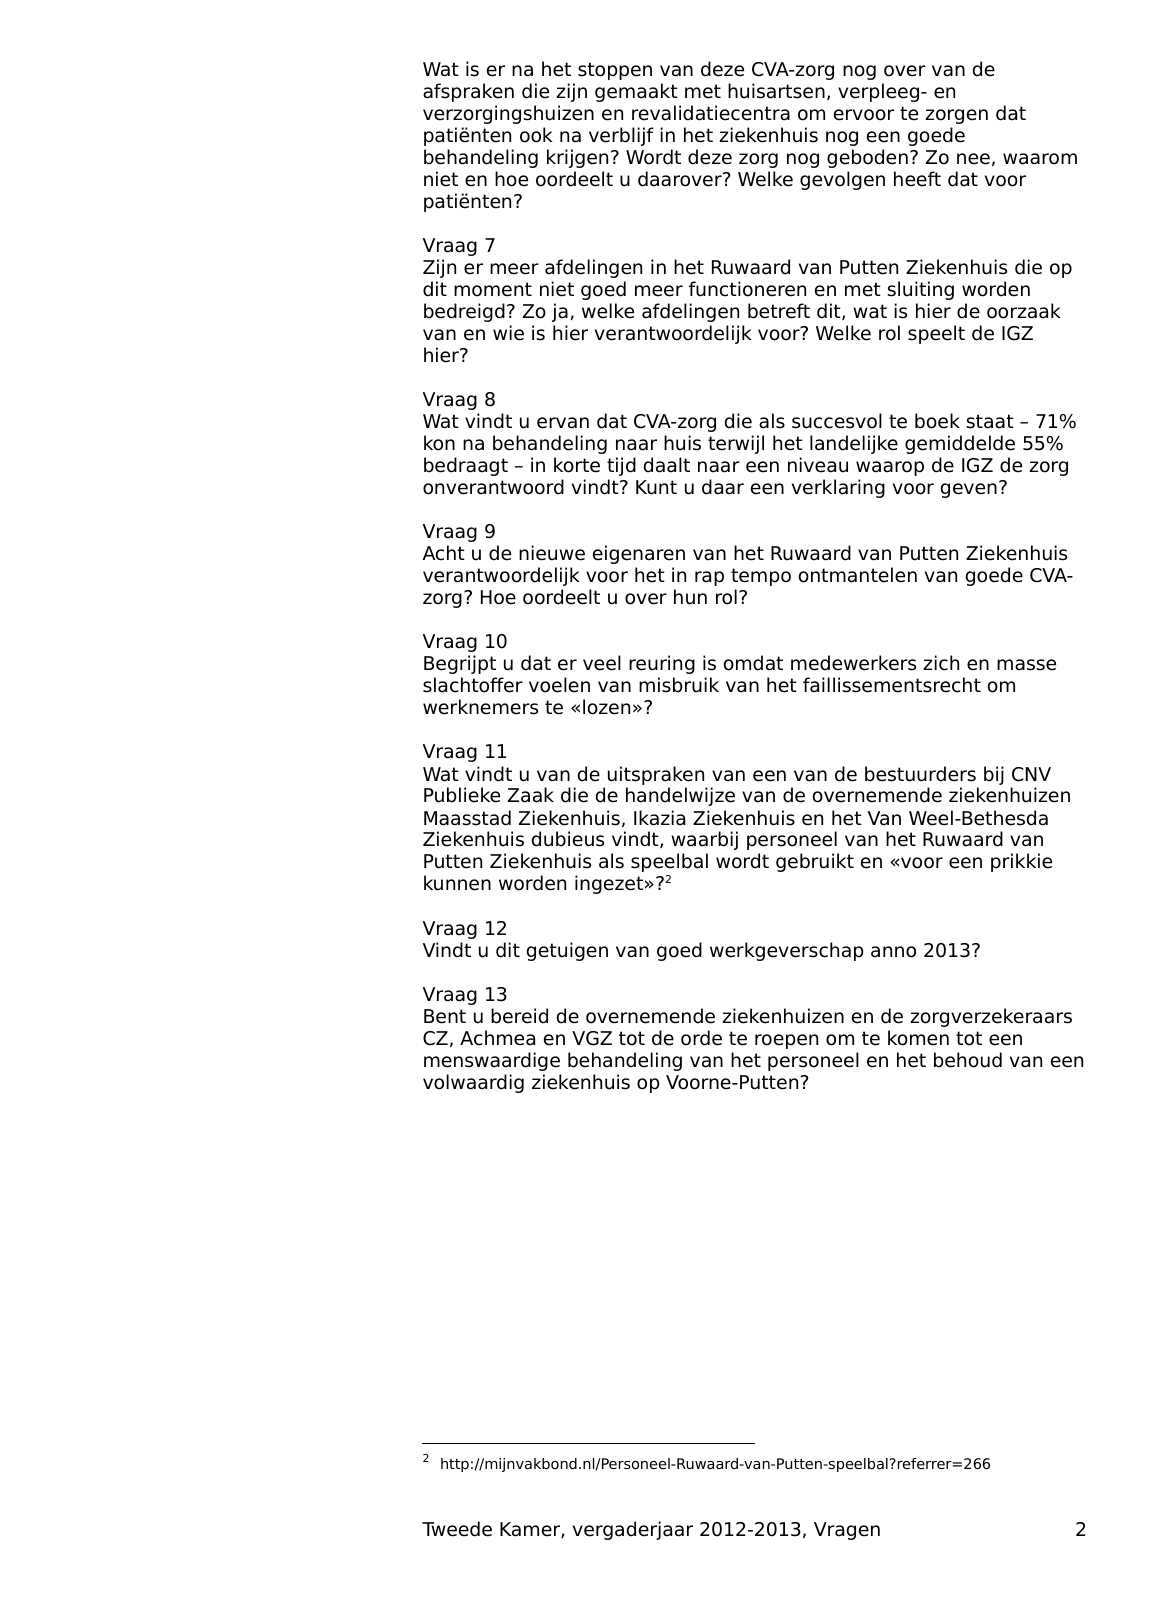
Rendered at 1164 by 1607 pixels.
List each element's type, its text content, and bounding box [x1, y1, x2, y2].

text http://mijnvakbond.nl/Personeel-Ruwaard-van-Putten-speelbal?referrer=266 [422, 1452, 1087, 1474]
text Bent u bereid de overnemende ziekenhuizen en de zorgverzekeraars CZ, Achmea en VGZ tot de orde te roepen om te komen tot een menswaardige behandeling van het personeel en het behoud van een volwaardig ziekenhuis op Voorne-Putten? [422, 1006, 1087, 1093]
text Wat vindt u van de uitspraken van een van de bestuurders bij CNV Publieke Zaak die de handelwijze van de overnemende ziekenhuizen Maasstad Ziekenhuis, Ikazia Ziekenhuis en het Van Weel-Bethesda Ziekenhuis dubieus vindt, waarbij personeel van het Ruwaard van Putten Ziekenhuis als speelbal wordt gebruikt en «voor een prikkie kunnen worden ingezet»? [422, 763, 1087, 895]
text Zijn er meer afdelingen in het Ruwaard van Putten Ziekenhuis die op dit moment niet goed meer functioneren en met sluiting worden bedreigd? Zo ja, welke afdelingen betreft dit, wat is hier de oorzaak van en wie is hier verantwoordelijk voor? Welke rol speelt de IGZ hier? [422, 257, 1087, 367]
text Vraag 10 [422, 631, 1087, 653]
text Vindt u dit getuigen van goed werkgeverschap anno 2013? [422, 939, 1087, 961]
text Vraag 11 [422, 741, 1087, 763]
text Vraag 9 [422, 521, 1087, 543]
text Acht u de nieuwe eigenaren van het Ruwaard van Putten Ziekenhuis verantwoordelijk voor het in rap tempo ontmantelen van goede CVA-zorg? Hoe oordeelt u over hun rol? [422, 543, 1087, 609]
text Vraag 8 [422, 389, 1087, 411]
text Begrijpt u dat er veel reuring is omdat medewerkers zich en masse slachtoffer voelen van misbruik van het faillissementsrecht om werknemers te «lozen»? [422, 653, 1087, 719]
text Vraag 7 [422, 235, 1087, 257]
text Vraag 13 [422, 984, 1087, 1006]
text Vraag 12 [422, 917, 1087, 939]
text Wat is er na het stoppen van deze CVA-zorg nog over van de afspraken die zijn gemaakt met huisartsen, verpleeg- en verzorgingshuizen en revalidatiecentra om ervoor te zorgen dat patiënten ook na verblijf in het ziekenhuis nog een goede behandeling krijgen? Wordt deze zorg nog geboden? Zo nee, waarom niet en hoe oordeelt u daarover? Welke gevolgen heeft dat voor patiënten? [422, 59, 1087, 213]
text Wat vindt u ervan dat CVA-zorg die als succesvol te boek staat – 71% kon na behandeling naar huis terwijl het landelijke gemiddelde 55% bedraagt – in korte tijd daalt naar een niveau waarop de IGZ de zorg onverantwoord vindt? Kunt u daar een verklaring voor geven? [422, 411, 1087, 499]
